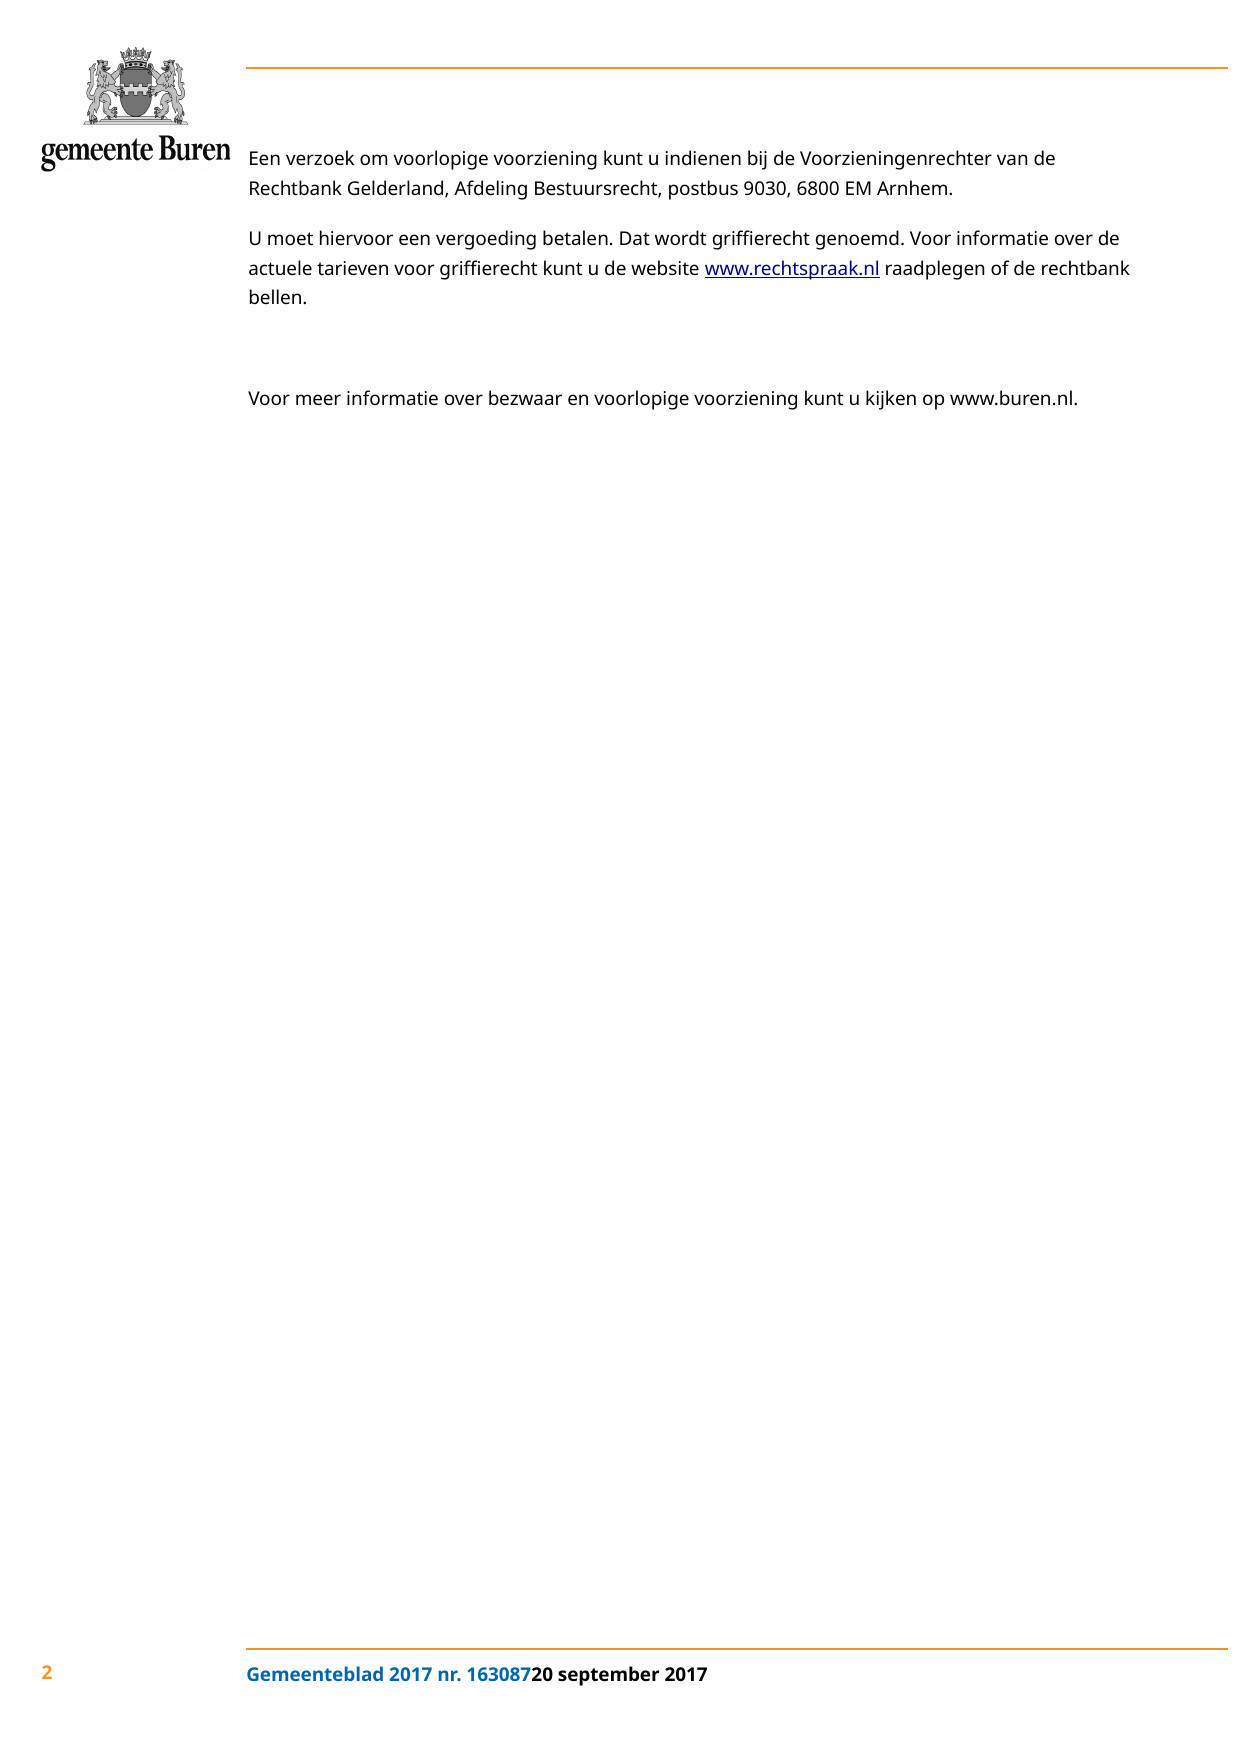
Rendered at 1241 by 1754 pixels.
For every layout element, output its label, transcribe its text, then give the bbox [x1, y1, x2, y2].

text Een verzoek om voorlopige voorziening kunt u indienen bij de Voorzieningenrechter van de Rechtbank Gelderland, Afdeling Bestuursrecht, postbus 9030, 6800 EM Arnhem. [248, 145, 1152, 201]
text Voor meer informatie over bezwaar en voorlopige voorziening kunt u kijken op www.buren.nl. [248, 385, 1152, 411]
text U moet hiervoor een vergoeding betalen. Dat wordt griffierecht genoemd. Voor informatie over de actuele tarieven voor griffierecht kunt u de website www.rechtspraak.nl raadplegen of de rechtbank bellen. [248, 225, 1152, 310]
picture [41, 47, 231, 172]
